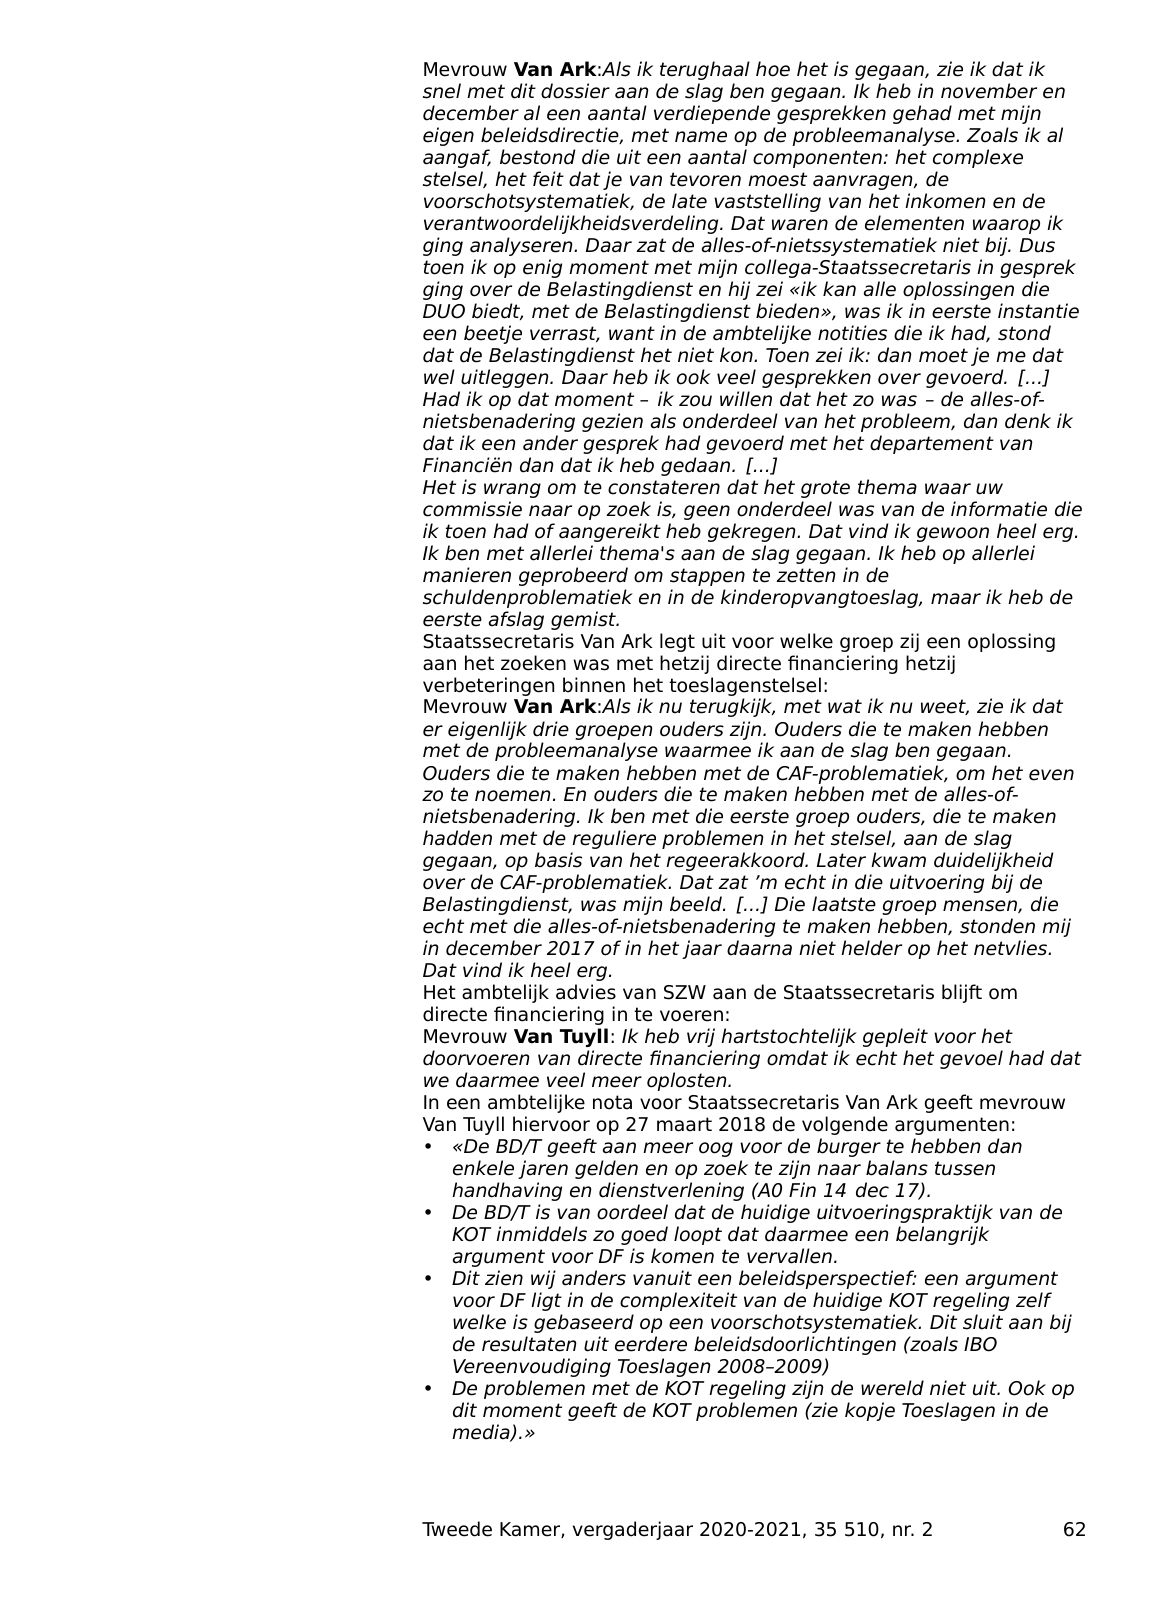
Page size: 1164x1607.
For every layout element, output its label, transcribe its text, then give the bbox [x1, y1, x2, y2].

text • De problemen met de KOT regeling zijn de wereld niet uit. Ook op dit moment geeft de KOT problemen (zie kopje Toeslagen in de media).» [422, 1378, 1087, 1444]
text Staatssecretaris Van Ark legt uit voor welke groep zij een oplossing aan het zoeken was met hetzij directe financiering hetzij verbeteringen binnen het toeslagenstelsel: [422, 631, 1087, 696]
text Het ambtelijk advies van SZW aan de Staatssecretaris blijft om directe financiering in te voeren: [422, 982, 1087, 1026]
text Mevrouw Van Ark:Als ik nu terugkijk, met wat ik nu weet, zie ik dat er eigenlijk drie groepen ouders zijn. Ouders die te maken hebben met de probleemanalyse waarmee ik aan de slag ben gegaan. Ouders die te maken hebben met de CAF-problematiek, om het even zo te noemen. En ouders die te maken hebben met de alles-of-nietsbenadering. Ik ben met die eerste groep ouders, die te maken hadden met de reguliere problemen in het stelsel, aan de slag gegaan, op basis van het regeerakkoord. Later kwam duidelijkheid over de CAF-problematiek. Dat zat ’m echt in die uitvoering bij de Belastingdienst, was mijn beeld. [...] Die laatste groep mensen, die echt met die alles-of-nietsbenadering te maken hebben, stonden mij in december 2017 of in het jaar daarna niet helder op het netvlies. Dat vind ik heel erg. [422, 696, 1087, 982]
text Het is wrang om te constateren dat het grote thema waar uw commissie naar op zoek is, geen onderdeel was van de informatie die ik toen had of aangereikt heb gekregen. Dat vind ik gewoon heel erg. Ik ben met allerlei thema's aan de slag gegaan. Ik heb op allerlei manieren geprobeerd om stappen te zetten in de schuldenproblematiek en in de kinderopvangtoeslag, maar ik heb de eerste afslag gemist. [422, 477, 1087, 631]
text • Dit zien wij anders vanuit een beleidsperspectief: een argument voor DF ligt in de complexiteit van de huidige KOT regeling zelf welke is gebaseerd op een voorschotsystematiek. Dit sluit aan bij de resultaten uit eerdere beleidsdoorlichtingen (zoals IBO Vereenvoudiging Toeslagen 2008–2009) [422, 1268, 1087, 1378]
text • «De BD/T geeft aan meer oog voor de burger te hebben dan enkele jaren gelden en op zoek te zijn naar balans tussen handhaving en dienstverlening (A0 Fin 14 dec 17). [422, 1136, 1087, 1202]
text Mevrouw Van Tuyll: Ik heb vrij hartstochtelijk gepleit voor het doorvoeren van directe financiering omdat ik echt het gevoel had dat we daarmee veel meer oplosten. [422, 1026, 1087, 1092]
text Had ik op dat moment – ik zou willen dat het zo was – de alles-of-nietsbenadering gezien als onderdeel van het probleem, dan denk ik dat ik een ander gesprek had gevoerd met het departement van Financiën dan dat ik heb gedaan. [...] [422, 389, 1087, 477]
text Mevrouw Van Ark:Als ik terughaal hoe het is gegaan, zie ik dat ik snel met dit dossier aan de slag ben gegaan. Ik heb in november en december al een aantal verdiepende gesprekken gehad met mijn eigen beleidsdirectie, met name op de probleemanalyse. Zoals ik al aangaf, bestond die uit een aantal componenten: het complexe stelsel, het feit dat je van tevoren moest aanvragen, de voorschotsystematiek, de late vaststelling van het inkomen en de verantwoordelijkheidsverdeling. Dat waren de elementen waarop ik ging analyseren. Daar zat de alles-of-nietssystematiek niet bij. Dus toen ik op enig moment met mijn collega-Staatssecretaris in gesprek ging over de Belastingdienst en hij zei «ik kan alle oplossingen die DUO biedt, met de Belastingdienst bieden», was ik in eerste instantie een beetje verrast, want in de ambtelijke notities die ik had, stond dat de Belastingdienst het niet kon. Toen zei ik: dan moet je me dat wel uitleggen. Daar heb ik ook veel gesprekken over gevoerd. [...] [422, 59, 1087, 389]
text • De BD/T is van oordeel dat de huidige uitvoeringspraktijk van de KOT inmiddels zo goed loopt dat daarmee een belangrijk argument voor DF is komen te vervallen. [422, 1202, 1087, 1268]
text In een ambtelijke nota voor Staatssecretaris Van Ark geeft mevrouw Van Tuyll hiervoor op 27 maart 2018 de volgende argumenten: [422, 1092, 1087, 1136]
